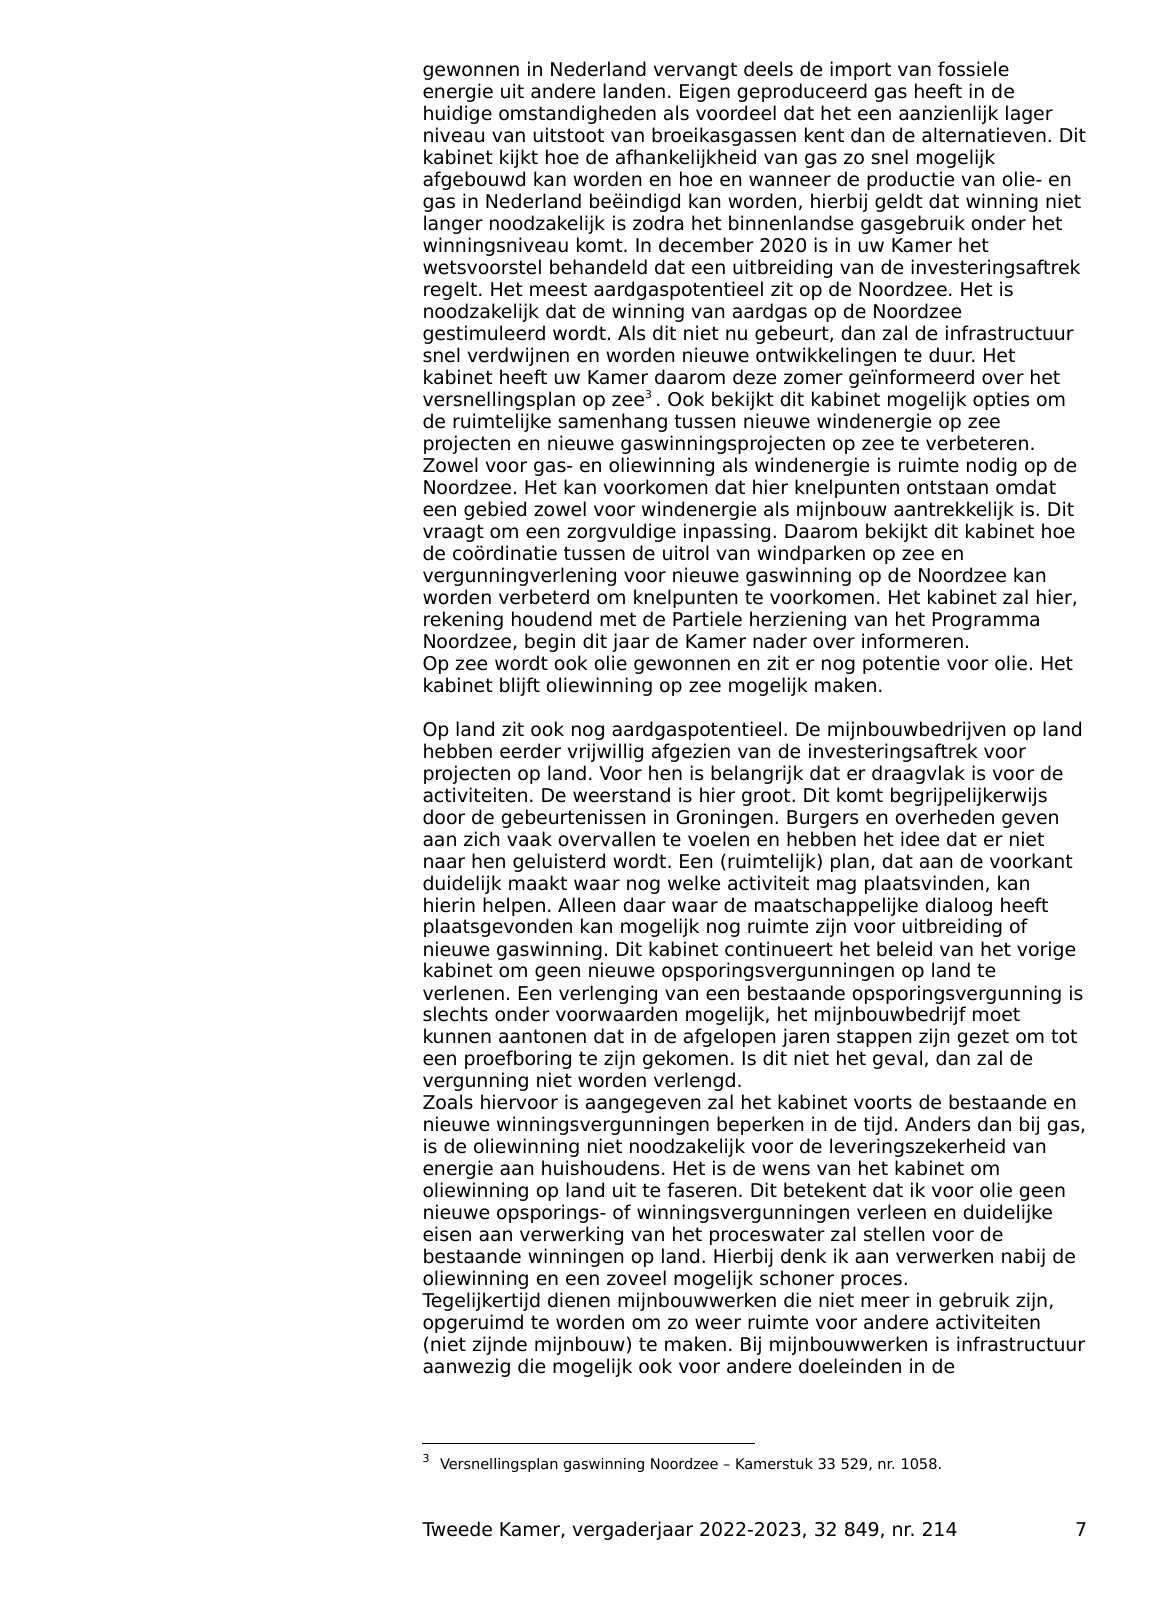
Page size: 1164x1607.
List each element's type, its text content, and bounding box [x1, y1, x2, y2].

text Zoals hiervoor is aangegeven zal het kabinet voorts de bestaande en nieuwe winningsvergunningen beperken in de tijd. Anders dan bij gas, is de oliewinning niet noodzakelijk voor de leveringszekerheid van energie aan huishoudens. Het is de wens van het kabinet om oliewinning op land uit te faseren. Dit betekent dat ik voor olie geen nieuwe opsporings- of winningsvergunningen verleen en duidelijke eisen aan verwerking van het proceswater zal stellen voor de bestaande winningen op land. Hierbij denk ik aan verwerken nabij de oliewinning en een zoveel mogelijk schoner proces. [422, 1092, 1087, 1290]
text Tegelijkertijd dienen mijnbouwwerken die niet meer in gebruik zijn, opgeruimd te worden om zo weer ruimte voor andere activiteiten (niet zijnde mijnbouw) te maken. Bij mijnbouwwerken is infrastructuur aanwezig die mogelijk ook voor andere doeleinden in de [422, 1290, 1087, 1378]
text Op zee wordt ook olie gewonnen en zit er nog potentie voor olie. Het kabinet blijft oliewinning op zee mogelijk maken. [422, 652, 1087, 696]
text gewonnen in Nederland vervangt deels de import van fossiele energie uit andere landen. Eigen geproduceerd gas heeft in de huidige omstandigheden als voordeel dat het een aanzienlijk lager niveau van uitstoot van broeikasgassen kent dan de alternatieven. Dit kabinet kijkt hoe de afhankelijkheid van gas zo snel mogelijk afgebouwd kan worden en hoe en wanneer de productie van olie- en gas in Nederland beëindigd kan worden, hierbij geldt dat winning niet langer noodzakelijk is zodra het binnenlandse gasgebruik onder het winningsniveau komt. In december 2020 is in uw Kamer het wetsvoorstel behandeld dat een uitbreiding van de investeringsaftrek regelt. Het meest aardgaspotentieel zit op de Noordzee. Het is noodzakelijk dat de winning van aardgas op de Noordzee gestimuleerd wordt. Als dit niet nu gebeurt, dan zal de infrastructuur snel verdwijnen en worden nieuwe ontwikkelingen te duur. Het kabinet heeft uw Kamer daarom deze zomer geïnformeerd over het versnellingsplan op zee. Ook bekijkt dit kabinet mogelijk opties om de ruimtelijke samenhang tussen nieuwe windenergie op zee projecten en nieuwe gaswinningsprojecten op zee te verbeteren. Zowel voor gas- en oliewinning als windenergie is ruimte nodig op de Noordzee. Het kan voorkomen dat hier knelpunten ontstaan omdat een gebied zowel voor windenergie als mijnbouw aantrekkelijk is. Dit vraagt om een zorgvuldige inpassing. Daarom bekijkt dit kabinet hoe de coördinatie tussen de uitrol van windparken op zee en vergunningverlening voor nieuwe gaswinning op de Noordzee kan worden verbeterd om knelpunten te voorkomen. Het kabinet zal hier, rekening houdend met de Partiele herziening van het Programma Noordzee, begin dit jaar de Kamer nader over informeren. [422, 59, 1087, 652]
text Op land zit ook nog aardgaspotentieel. De mijnbouwbedrijven op land hebben eerder vrijwillig afgezien van de investeringsaftrek voor projecten op land. Voor hen is belangrijk dat er draagvlak is voor de activiteiten. De weerstand is hier groot. Dit komt begrijpelijkerwijs door de gebeurtenissen in Groningen. Burgers en overheden geven aan zich vaak overvallen te voelen en hebben het idee dat er niet naar hen geluisterd wordt. Een (ruimtelijk) plan, dat aan de voorkant duidelijk maakt waar nog welke activiteit mag plaatsvinden, kan hierin helpen. Alleen daar waar de maatschappelijke dialoog heeft plaatsgevonden kan mogelijk nog ruimte zijn voor uitbreiding of nieuwe gaswinning. Dit kabinet continueert het beleid van het vorige kabinet om geen nieuwe opsporingsvergunningen op land te verlenen. Een verlenging van een bestaande opsporingsvergunning is slechts onder voorwaarden mogelijk, het mijnbouwbedrijf moet kunnen aantonen dat in de afgelopen jaren stappen zijn gezet om tot een proefboring te zijn gekomen. Is dit niet het geval, dan zal de vergunning niet worden verlengd. [422, 719, 1087, 1092]
text Versnellingsplan gaswinning Noordzee – Kamerstuk 33 529, nr. 1058. [422, 1452, 1087, 1474]
